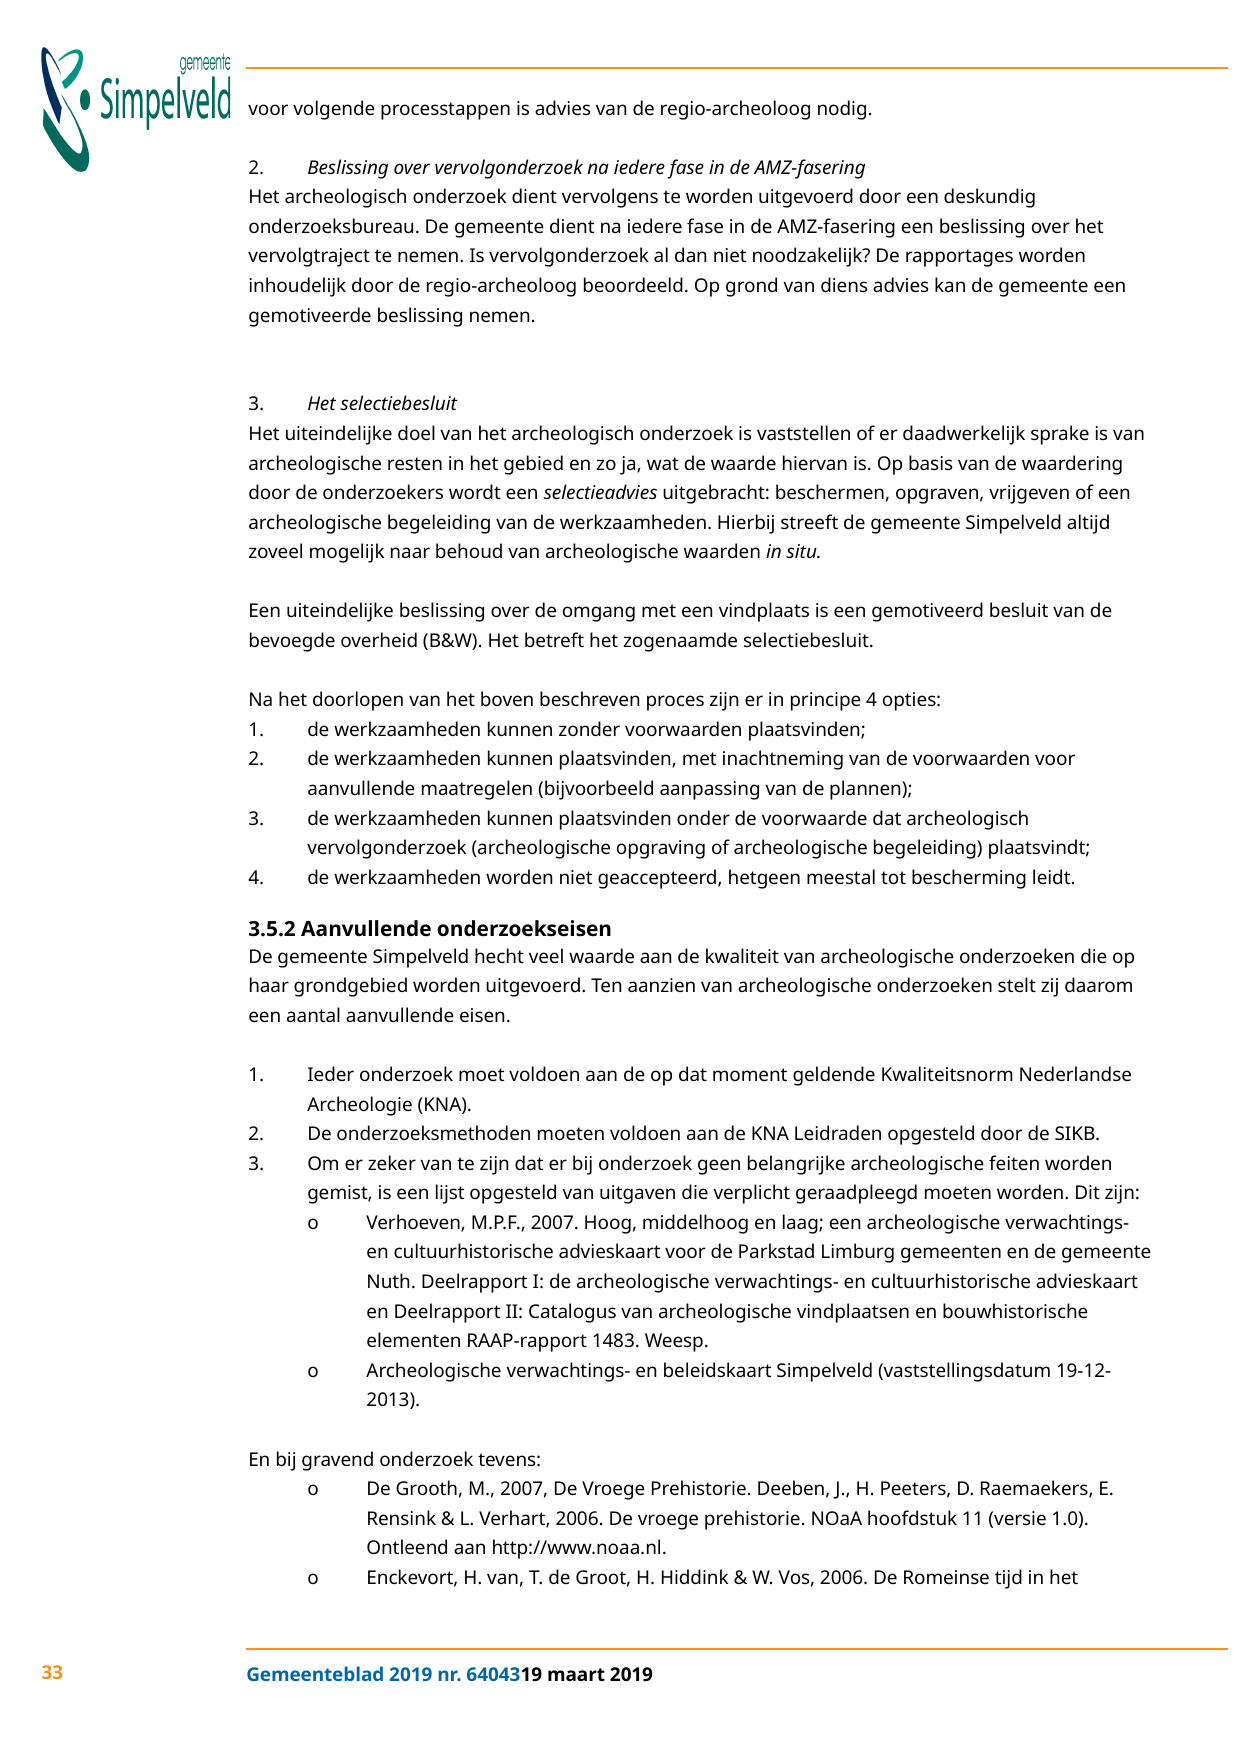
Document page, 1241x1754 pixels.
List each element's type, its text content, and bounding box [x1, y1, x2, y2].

list Verhoeven, M.P.F., 2007. Hoog, middelhoog en laag; een archeologische verwachtings- en cultuurhistorische advieskaart voor de Parkstad Limburg gemeenten en de gemeente Nuth. Deelrapport I: de archeologische verwachtings- en cultuurhistorische advieskaart en Deelrapport II: Catalogus van archeologische vindplaatsen en bouwhistorische elementen RAAP-rapport 1483. Weesp. [307, 1209, 1152, 1353]
list Enckevort, H. van, T. de Groot, H. Hiddink & W. Vos, 2006. De Romeinse tijd in het [307, 1564, 1152, 1590]
list De onderzoeksmethoden moeten voldoen aan de KNA Leidraden opgesteld door de SIKB. [248, 1120, 1152, 1146]
list Beslissing over vervolgonderzoek na iedere fase in de AMZ-fasering [248, 154, 1152, 180]
list Het selectiebesluit [248, 391, 1152, 416]
text En bij gravend onderzoek tevens: [248, 1446, 1152, 1471]
list De Grooth, M., 2007, De Vroege Prehistorie. Deeben, J., H. Peeters, D. Raemaekers, E. Rensink & L. Verhart, 2006. De vroege prehistorie. NOaA hoofdstuk 11 (versie 1.0). Ontleend aan http://www.noaa.nl. [307, 1475, 1152, 1560]
picture [41, 47, 231, 172]
list Archeologische verwachtings- en beleidskaart Simpelveld (vaststellingsdatum 19-12-2013). [307, 1357, 1152, 1412]
list de werkzaamheden worden niet geaccepteerd, hetgeen meestal tot bescherming leidt. [248, 864, 1152, 890]
list de werkzaamheden kunnen plaatsvinden onder de voorwaarde dat archeologisch vervolgonderzoek (archeologische opgraving of archeologische begeleiding) plaatsvindt; [248, 805, 1152, 860]
text Na het doorlopen van het boven beschreven proces zijn er in principe 4 opties: [248, 686, 1152, 712]
list de werkzaamheden kunnen plaatsvinden, met inachtneming van de voorwaarden voor aanvullende maatregelen (bijvoorbeeld aanpassing van de plannen); [248, 746, 1152, 801]
list Ieder onderzoek moet voldoen aan de op dat moment geldende Kwaliteitsnorm Nederlandse Archeologie (KNA). [248, 1061, 1152, 1116]
list de werkzaamheden kunnen zonder voorwaarden plaatsvinden; [248, 716, 1152, 742]
text Het archeologisch onderzoek dient vervolgens te worden uitgevoerd door een deskundig onderzoeksbureau. De gemeente dient na iedere fase in de AMZ-fasering een beslissing over het vervolgtraject te nemen. Is vervolgonderzoek al dan niet noodzakelijk? De rapportages worden inhoudelijk door de regio-archeoloog beoordeeld. Op grond van diens advies kan de gemeente een gemotiveerde beslissing nemen. [248, 183, 1152, 328]
text Het uiteindelijke doel van het archeologisch onderzoek is vaststellen of er daadwerkelijk sprake is van archeologische resten in het gebied en zo ja, wat de waarde hiervan is. Op basis van de waardering door de onderzoekers wordt een selectieadvies uitgebracht: beschermen, opgraven, vrijgeven of een archeologische begeleiding van de werkzaamheden. Hierbij streeft de gemeente Simpelveld altijd zoveel mogelijk naar behoud van archeologische waarden in situ. [248, 420, 1152, 564]
text Een uiteindelijke beslissing over de omgang met een vindplaats is een gemotiveerd besluit van de bevoegde overheid (B&W). Het betreft het zogenaamde selectiebesluit. [248, 598, 1152, 653]
list Om er zeker van te zijn dat er bij onderzoek geen belangrijke archeologische feiten worden gemist, is een lijst opgesteld van uitgaven die verplicht geraadpleegd moeten worden. Dit zijn: [248, 1150, 1152, 1205]
text voor volgende processtappen is advies van de regio-archeoloog nodig. [248, 95, 1152, 121]
text 3.5.2 Aanvullende onderzoekseisen [248, 914, 1152, 943]
text De gemeente Simpelveld hecht veel waarde aan de kwaliteit van archeologische onderzoeken die op haar grondgebied worden uitgevoerd. Ten aanzien van archeologische onderzoeken stelt zij daarom een aantal aanvullende eisen. [248, 943, 1152, 1028]
